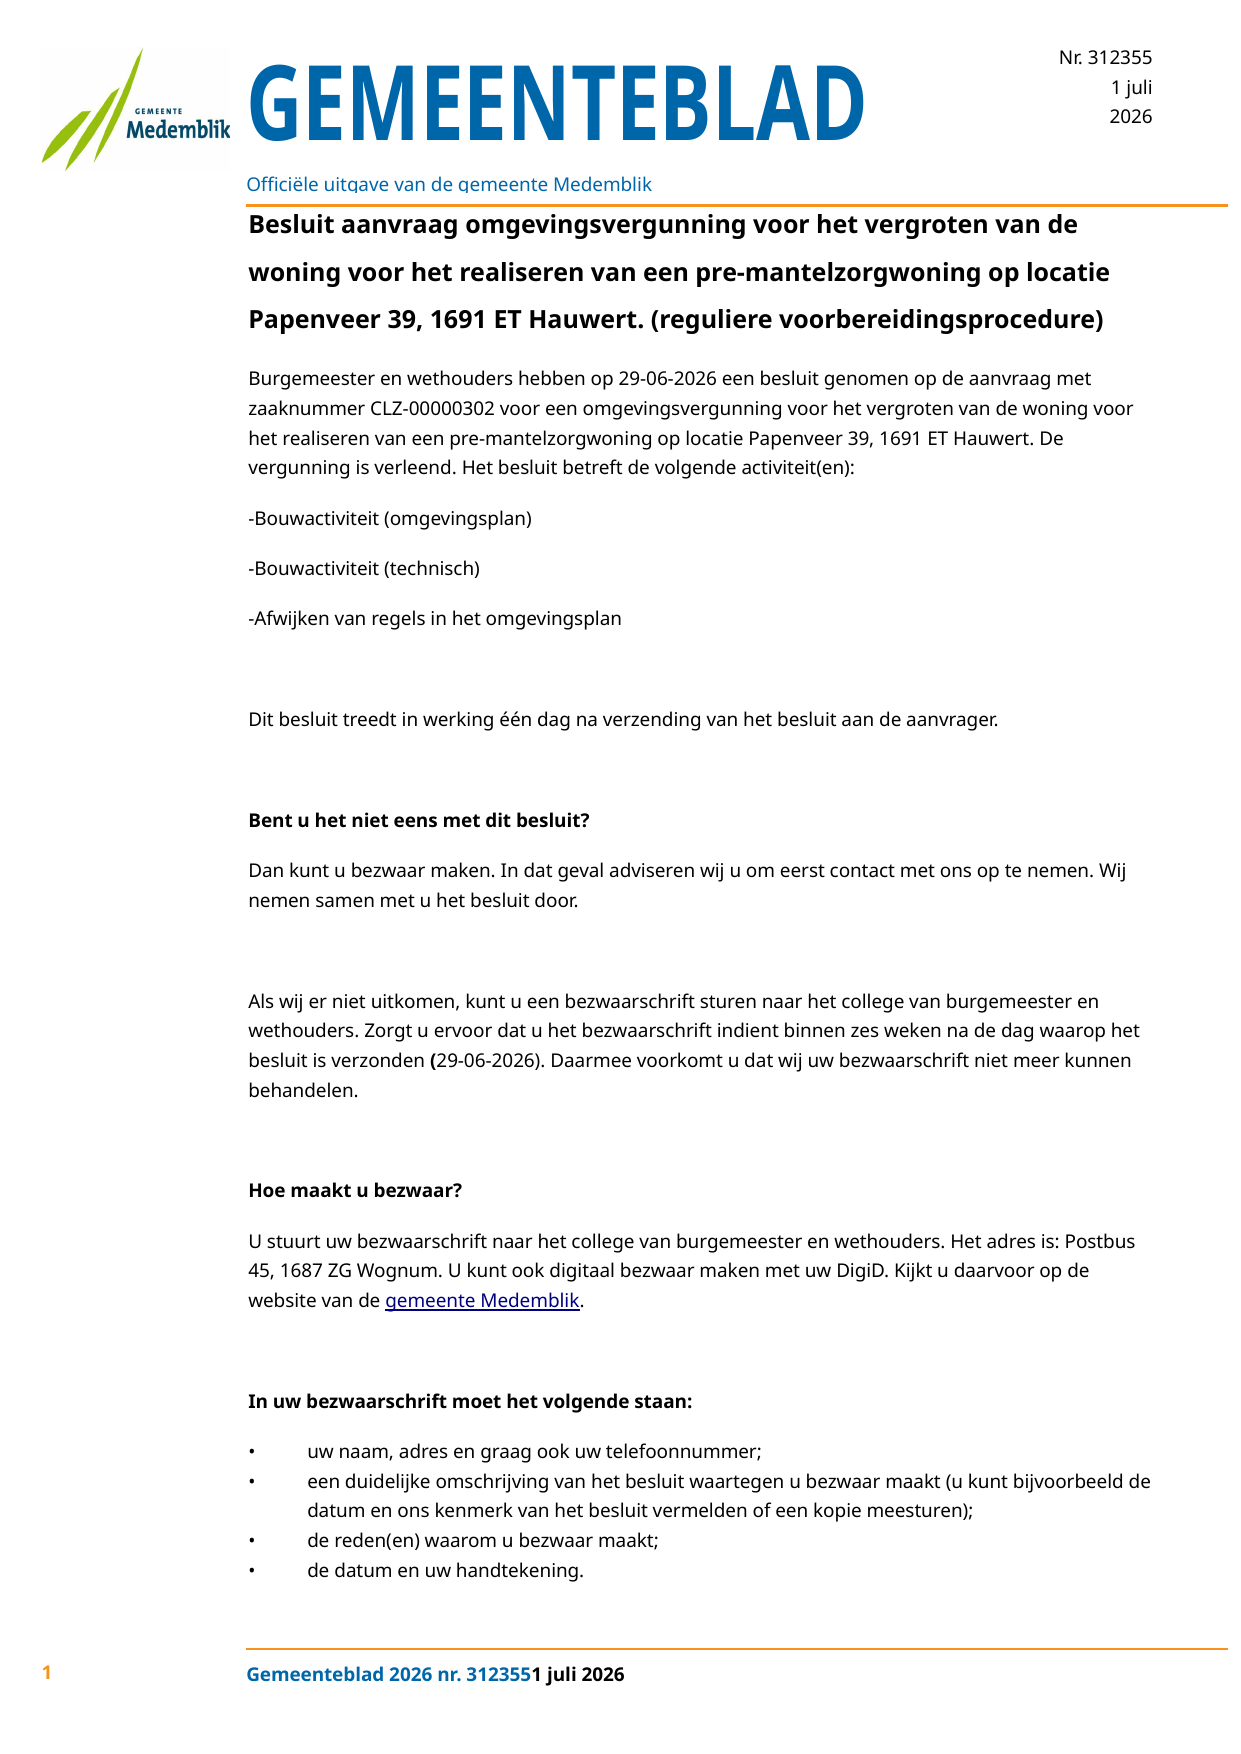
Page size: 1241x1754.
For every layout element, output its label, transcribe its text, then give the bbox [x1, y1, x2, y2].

text -Bouwactiviteit (technisch) [248, 555, 1152, 581]
text Dit besluit treedt in werking één dag na verzending van het besluit aan de aanvrager. [248, 706, 1152, 732]
text Burgemeester en wethouders hebben op 29-06-2026 een besluit genomen op de aanvraag met zaaknummer CLZ-00000302 voor een omgevingsvergunning voor het vergroten van de woning voor het realiseren van een pre-mantelzorgwoning op locatie Papenveer 39, 1691 ET Hauwert. De vergunning is verleend. Het besluit betreft de volgende activiteit(en): [248, 366, 1152, 480]
picture [41, 47, 231, 172]
text U stuurt uw bezwaarschrift naar het college van burgemeester en wethouders. Het adres is: Postbus 45, 1687 ZG Wognum. U kunt ook digitaal bezwaar maken met uw DigiD. Kijkt u daarvoor op de website van de gemeente Medemblik. [248, 1228, 1152, 1313]
text In uw bezwaarschrift moet het volgende staan: [248, 1388, 1152, 1414]
text -Bouwactiviteit (omgevingsplan) [248, 505, 1152, 530]
text Als wij er niet uitkomen, kunt u een bezwaarschrift sturen naar het college van burgemeester en wethouders. Zorgt u ervoor dat u het bezwaarschrift indient binnen zes weken na de dag waarop het besluit is verzonden (29-06-2026). Daarmee voorkomt u dat wij uw bezwaarschrift niet meer kunnen behandelen. [248, 988, 1152, 1102]
text Besluit aanvraag omgevingsvergunning voor het vergroten van de woning voor het realiseren van een pre-mantelzorgwoning op locatie Papenveer 39, 1691 ET Hauwert. (reguliere voorbereidingsprocedure) [248, 207, 1152, 336]
text Dan kunt u bezwaar maken. In dat geval adviseren wij u om eerst contact met ons op te nemen. Wij nemen samen met u het besluit door. [248, 858, 1152, 913]
text Hoe maakt u bezwaar? [248, 1178, 1152, 1203]
list uw naam, adres en graag ook uw telefoonnummer; [248, 1438, 1152, 1464]
list de reden(en) waarom u bezwaar maakt; [248, 1527, 1152, 1553]
text -Afwijken van regels in het omgevingsplan [248, 606, 1152, 631]
list de datum en uw handtekening. [248, 1557, 1152, 1582]
list een duidelijke omschrijving van het besluit waartegen u bezwaar maakt (u kunt bijvoorbeeld de datum en ons kenmerk van het besluit vermelden of een kopie meesturen); [248, 1468, 1152, 1523]
text Bent u het niet eens met dit besluit? [248, 807, 1152, 833]
